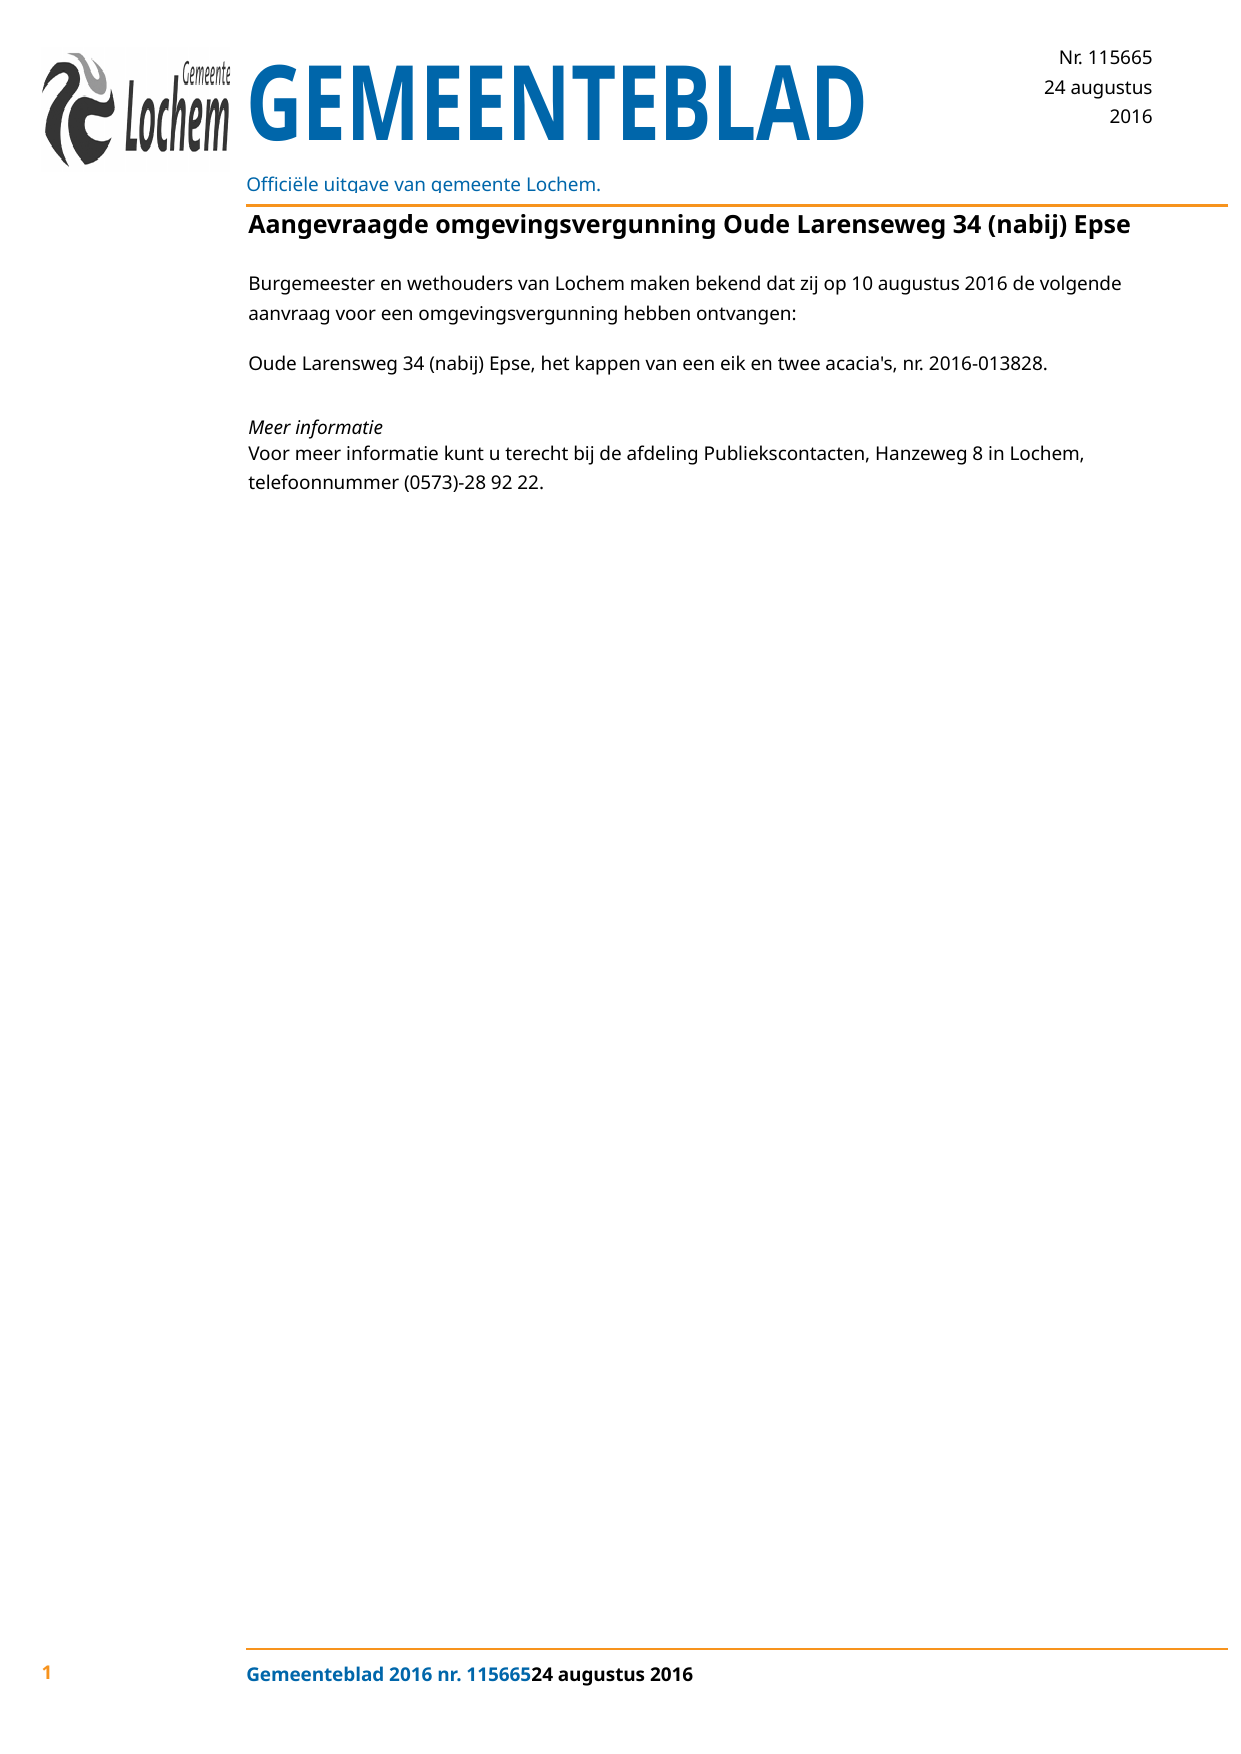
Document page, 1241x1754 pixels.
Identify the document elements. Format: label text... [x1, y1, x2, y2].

text Aangevraagde omgevingsvergunning Oude Larenseweg 34 (nabij) Epse [248, 207, 1152, 241]
text Oude Larensweg 34 (nabij) Epse, het kappen van een eik en twee acacia's, nr. 2016-013828. [248, 350, 1152, 376]
text Voor meer informatie kunt u terecht bij de afdeling Publiekscontacten, Hanzeweg 8 in Lochem, telefoonnummer (0573)-28 92 22. [248, 440, 1152, 495]
text Burgemeester en wethouders van Lochem maken bekend dat zij op 10 augustus 2016 de volgende aanvraag voor een omgevingsvergunning hebben ontvangen: [248, 270, 1152, 326]
text Meer informatie [248, 414, 1152, 440]
picture [41, 47, 231, 172]
